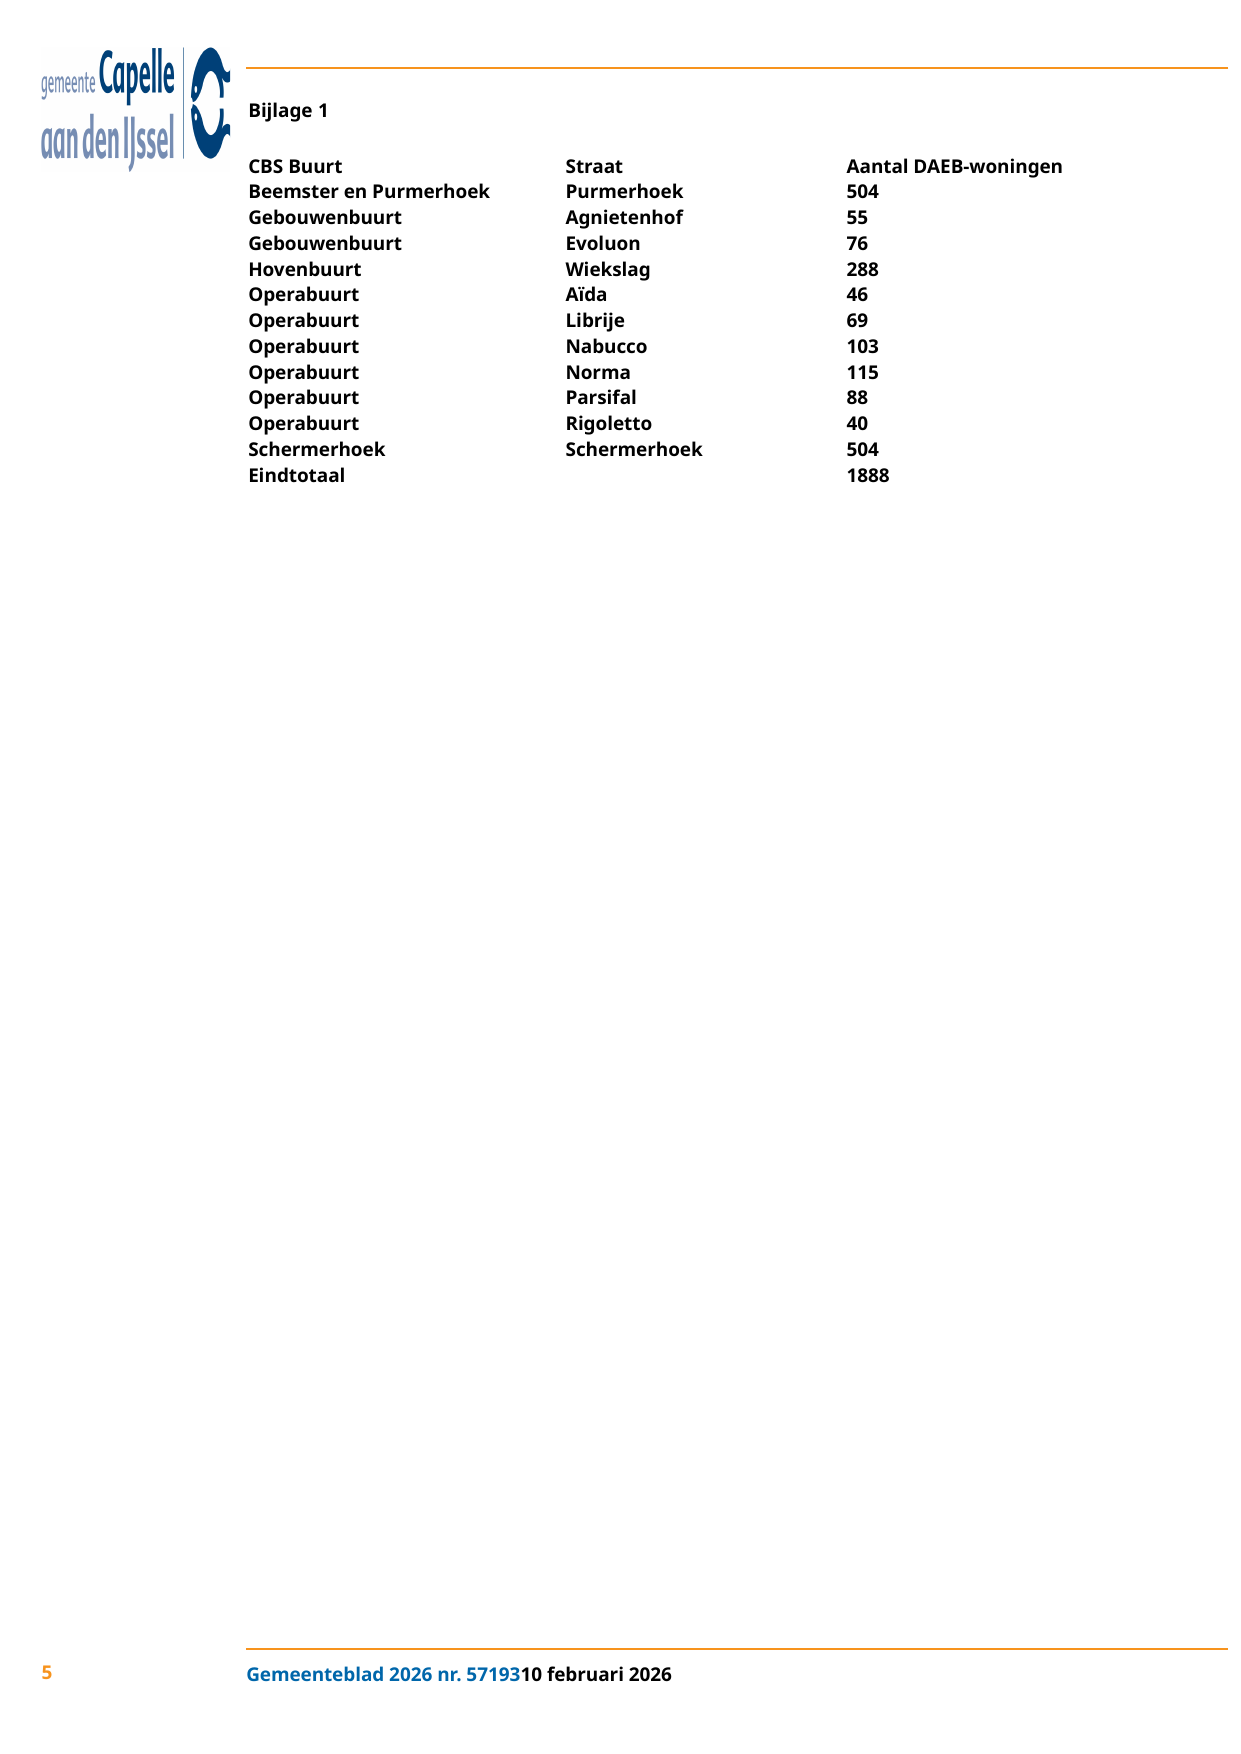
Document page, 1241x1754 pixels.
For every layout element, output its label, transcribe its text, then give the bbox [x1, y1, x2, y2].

table_cell Agnietenhof [565, 205, 846, 230]
table_cell 103 [846, 333, 1152, 359]
table_cell 69 [846, 308, 1152, 333]
table_cell 504 [846, 436, 1152, 462]
table_header Straat [565, 153, 846, 179]
table_cell Norma [565, 359, 846, 384]
table_cell Gebouwenbuurt [248, 205, 565, 230]
table_cell 115 [846, 359, 1152, 384]
picture [41, 47, 231, 172]
table_cell Parsifal [565, 385, 846, 410]
table_cell Evoluon [565, 230, 846, 256]
table_cell 76 [846, 230, 1152, 256]
table_cell Operabuurt [248, 308, 565, 333]
table_cell Schermerhoek [565, 436, 846, 462]
table_header CBS Buurt [248, 153, 565, 179]
table_cell Operabuurt [248, 333, 565, 359]
table_cell Operabuurt [248, 359, 565, 384]
table_cell 288 [846, 256, 1152, 282]
table_cell [565, 462, 846, 487]
table_cell Librije [565, 308, 846, 333]
table_cell Purmerhoek [565, 179, 846, 204]
table_cell 40 [846, 410, 1152, 436]
table_cell Aïda [565, 282, 846, 307]
table_cell Operabuurt [248, 410, 565, 436]
table_cell 46 [846, 282, 1152, 307]
table_cell Gebouwenbuurt [248, 230, 565, 256]
table_cell Wiekslag [565, 256, 846, 282]
table_cell Hovenbuurt [248, 256, 565, 282]
table_cell Nabucco [565, 333, 846, 359]
table_cell Schermerhoek [248, 436, 565, 462]
table_cell Beemster en Purmerhoek [248, 179, 565, 204]
table_cell 88 [846, 385, 1152, 410]
text Bijlage 1 [248, 95, 1152, 123]
table_cell Rigoletto [565, 410, 846, 436]
table_header Aantal DAEB-woningen [846, 153, 1152, 179]
table_cell 55 [846, 205, 1152, 230]
table_cell Operabuurt [248, 282, 565, 307]
table_cell 504 [846, 179, 1152, 204]
table_cell Operabuurt [248, 385, 565, 410]
table_cell Eindtotaal [248, 462, 565, 487]
table_cell 1888 [846, 462, 1152, 487]
